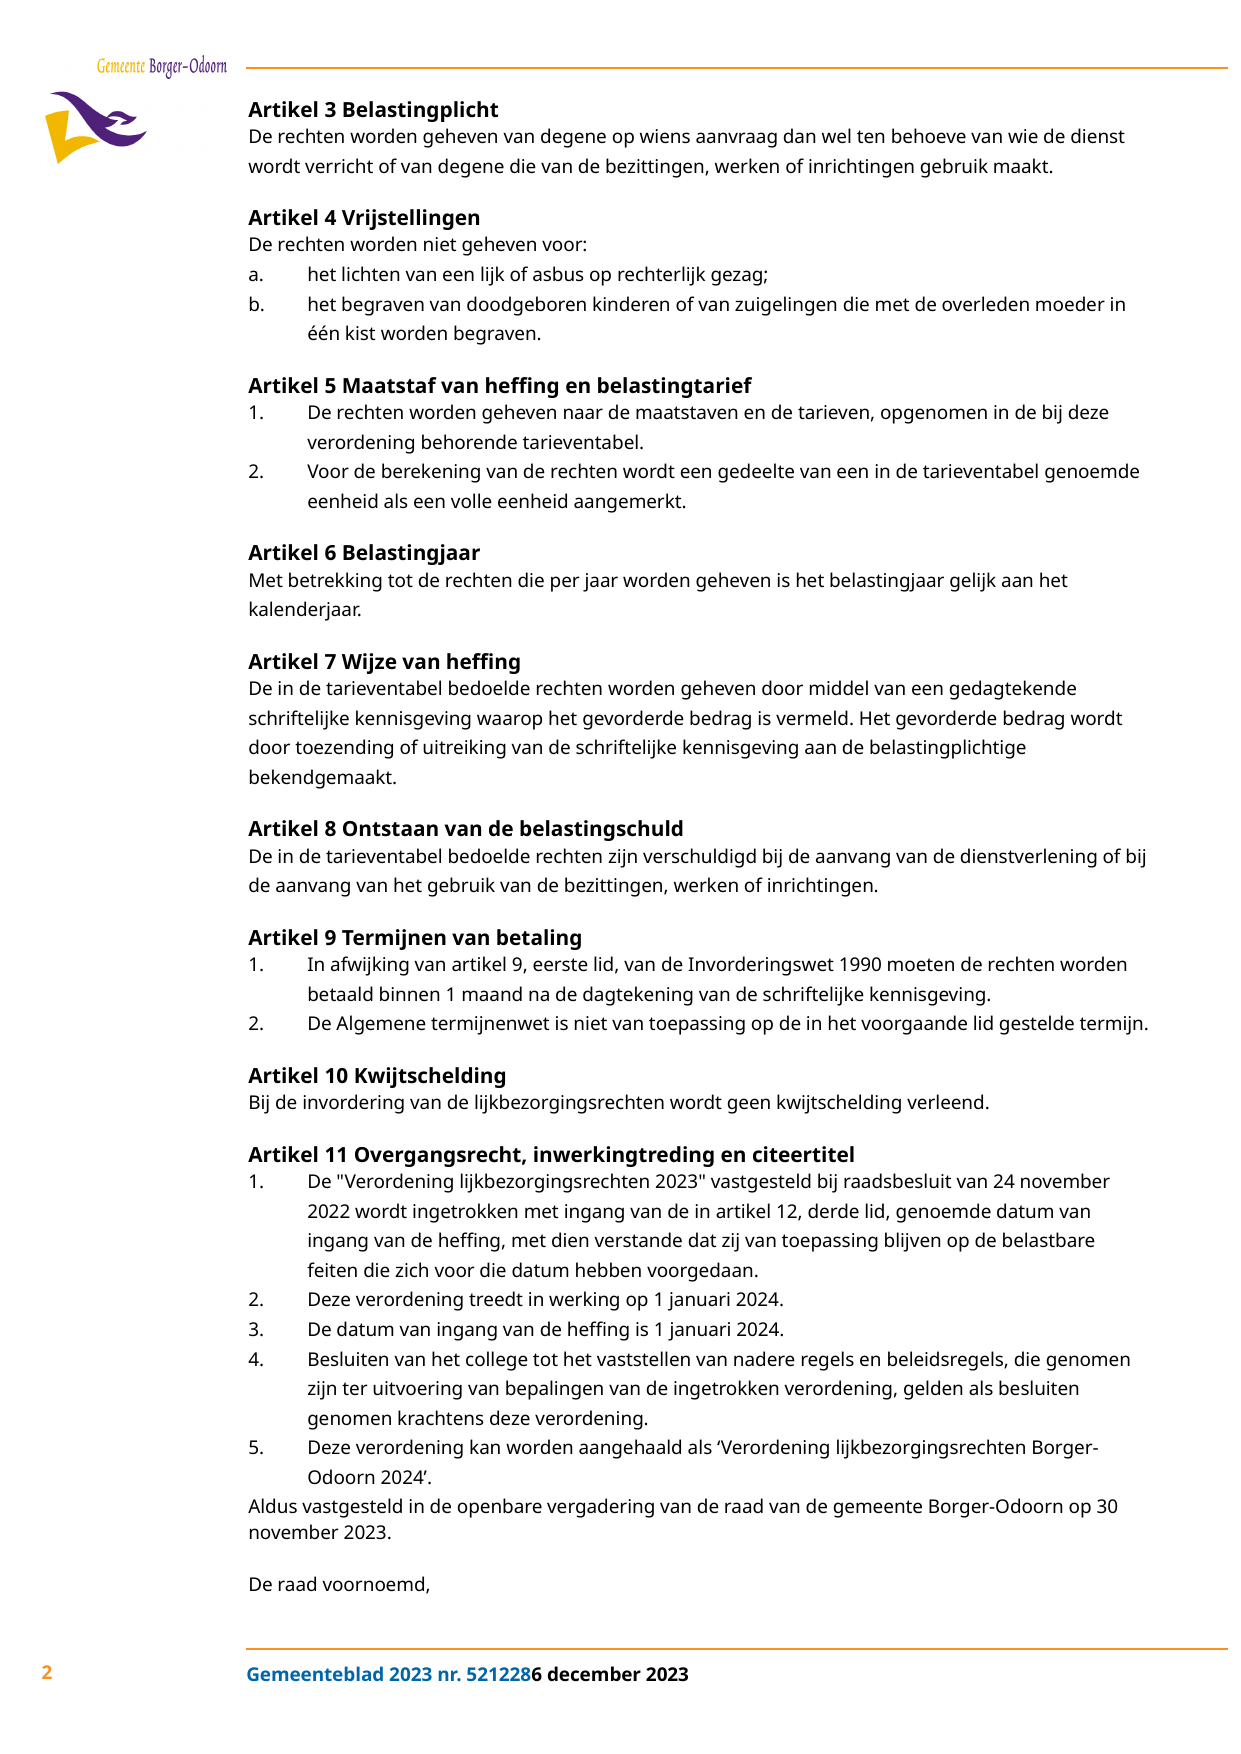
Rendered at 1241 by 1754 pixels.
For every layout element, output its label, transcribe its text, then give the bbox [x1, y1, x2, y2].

text Artikel 4 Vrijstellingen [248, 203, 1152, 232]
list De "Verordening lijkbezorgingsrechten 2023" vastgesteld bij raadsbesluit van 24 november 2022 wordt ingetrokken met ingang van de in artikel 12, derde lid, genoemde datum van ingang van de heffing, met dien verstande dat zij van toepassing blijven op de belastbare feiten die zich voor die datum hebben voorgedaan. [248, 1168, 1152, 1283]
text De rechten worden niet geheven voor: [248, 232, 1152, 257]
text Artikel 3 Belastingplicht [248, 95, 1152, 123]
text De in de tarieventabel bedoelde rechten zijn verschuldigd bij de aanvang van de dienstverlening of bij de aanvang van het gebruik van de bezittingen, werken of inrichtingen. [248, 843, 1152, 898]
list De Algemene termijnenwet is niet van toepassing op de in het voorgaande lid gestelde termijn. [248, 1011, 1152, 1036]
list In afwijking van artikel 9, eerste lid, van de Invorderingswet 1990 moeten de rechten worden betaald binnen 1 maand na de dagtekening van de schriftelijke kennisgeving. [248, 951, 1152, 1007]
text De rechten worden geheven van degene op wiens aanvraag dan wel ten behoeve van wie de dienst wordt verricht of van degene die van de bezittingen, werken of inrichtingen gebruik maakt. [248, 123, 1152, 178]
list Deze verordening treedt in werking op 1 januari 2024. [248, 1287, 1152, 1312]
list het lichten van een lijk of asbus op rechterlijk gezag; [248, 261, 1152, 287]
text Artikel 10 Kwijtschelding [248, 1061, 1152, 1089]
list Voor de berekening van de rechten wordt een gedeelte van een in de tarieventabel genoemde eenheid als een volle eenheid aangemerkt. [248, 458, 1152, 514]
text Bij de invordering van de lijkbezorgingsrechten wordt geen kwijtschelding verleend. [248, 1089, 1152, 1115]
list het begraven van doodgeboren kinderen of van zuigelingen die met de overleden moeder in één kist worden begraven. [248, 291, 1152, 346]
list De datum van ingang van de heffing is 1 januari 2024. [248, 1316, 1152, 1342]
text Artikel 5 Maatstaf van heffing en belastingtarief [248, 371, 1152, 399]
list Deze verordening kan worden aangehaald als ‘Verordening lijkbezorgingsrechten Borger-Odoorn 2024’. [248, 1434, 1152, 1490]
text Artikel 6 Belastingjaar [248, 538, 1152, 567]
list De rechten worden geheven naar de maatstaven en de tarieven, opgenomen in de bij deze verordening behorende tarieventabel. [248, 399, 1152, 454]
picture [41, 47, 231, 172]
text Met betrekking tot de rechten die per jaar worden geheven is het belastingjaar gelijk aan het kalenderjaar. [248, 567, 1152, 622]
text Artikel 7 Wijze van heffing [248, 647, 1152, 675]
text De in de tarieventabel bedoelde rechten worden geheven door middel van een gedagtekende schriftelijke kennisgeving waarop het gevorderde bedrag is vermeld. Het gevorderde bedrag wordt door toezending of uitreiking van de schriftelijke kennisgeving aan de belastingplichtige bekendgemaakt. [248, 675, 1152, 790]
list Besluiten van het college tot het vaststellen van nadere regels en beleidsregels, die genomen zijn ter uitvoering van bepalingen van de ingetrokken verordening, gelden als besluiten genomen krachtens deze verordening. [248, 1346, 1152, 1431]
text Artikel 9 Termijnen van betaling [248, 923, 1152, 951]
text Artikel 8 Ontstaan van de belastingschuld [248, 814, 1152, 843]
text Artikel 11 Overgangsrecht, inwerkingtreding en citeertitel [248, 1140, 1152, 1168]
text Aldus vastgesteld in de openbare vergadering van de raad van de gemeente Borger-Odoorn op 30 november 2023. [248, 1494, 1152, 1545]
text De raad voornoemd, [248, 1571, 1152, 1597]
